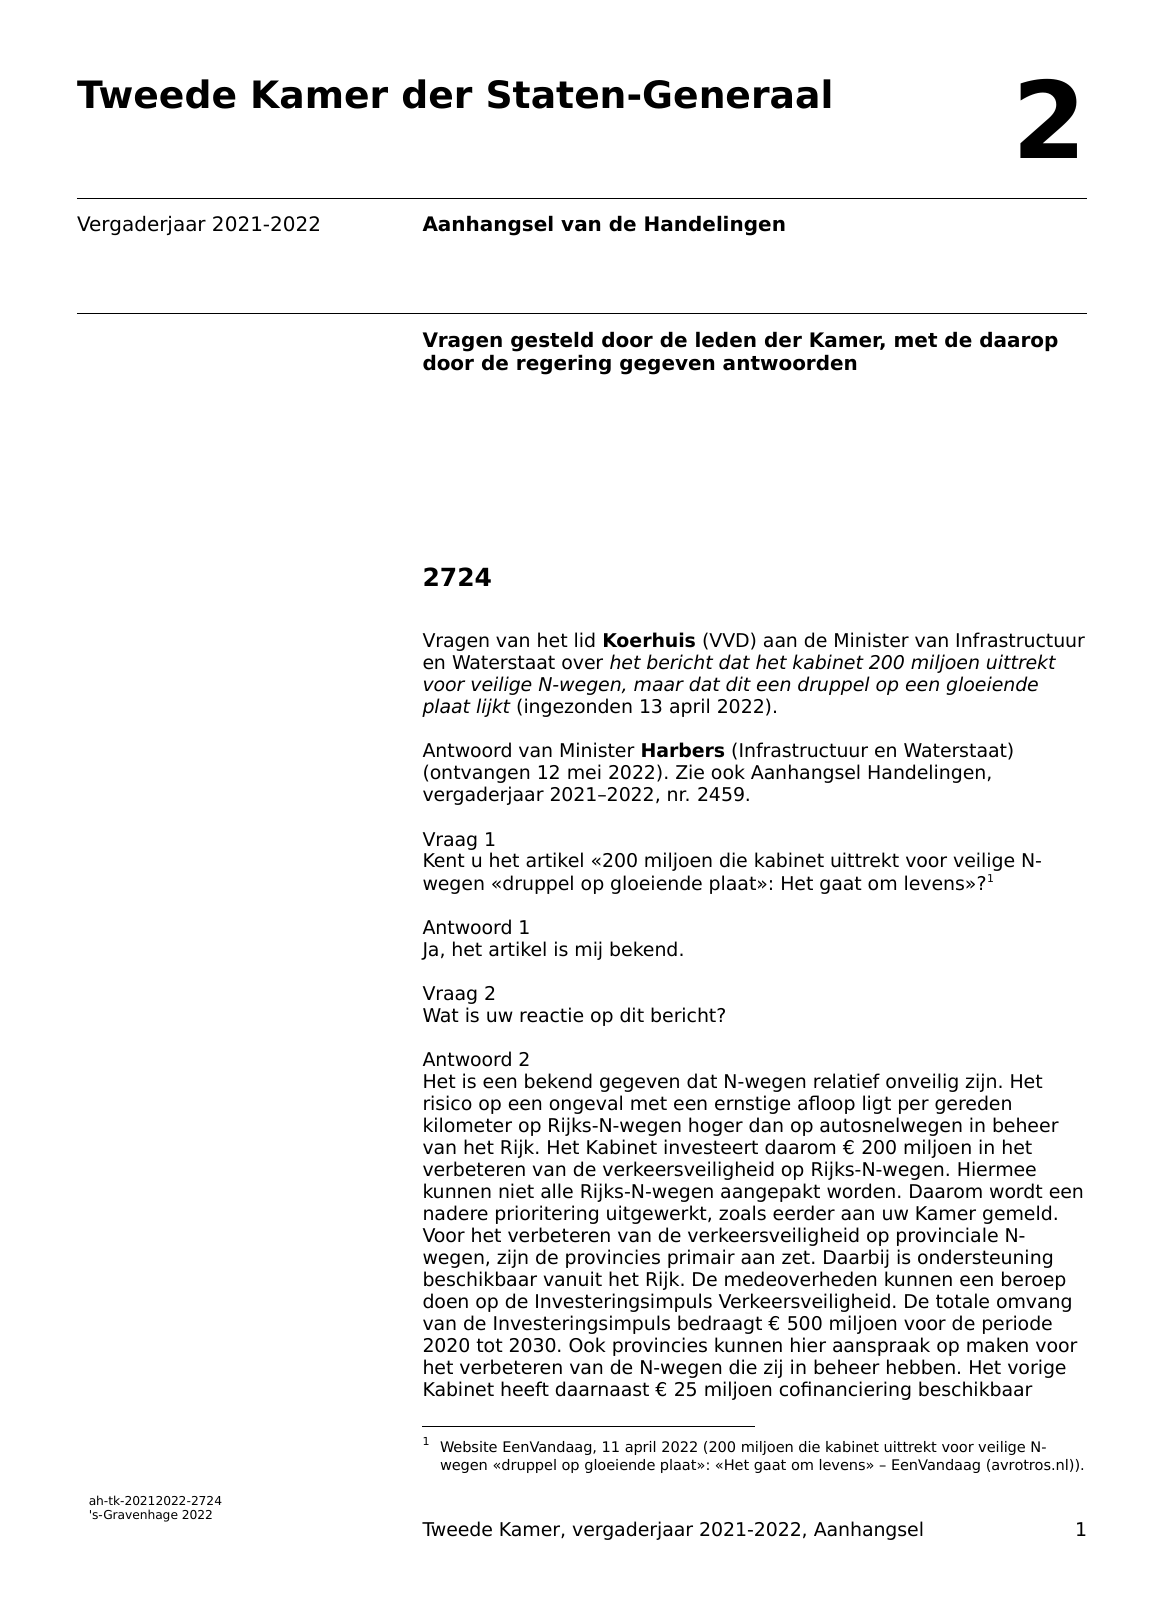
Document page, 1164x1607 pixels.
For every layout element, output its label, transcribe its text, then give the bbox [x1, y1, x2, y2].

table_cell Aanhangsel van de Handelingen [422, 199, 1087, 313]
text Website EenVandaag, 11 april 2022 (200 miljoen die kabinet uittrekt voor veilige N-wegen «druppel op gloeiende plaat»: «Het gaat om levens» – EenVandaag (avrotros.nl)). [422, 1435, 1087, 1474]
text 's-Gravenhage 2022 [88, 1508, 323, 1522]
table_cell [77, 314, 422, 375]
table_cell Vragen gesteld door de leden der Kamer, met de daarop door de regering gegeven antwoorden [422, 314, 1087, 375]
text Het is een bekend gegeven dat N-wegen relatief onveilig zijn. Het risico op een ongeval met een ernstige afloop ligt per gereden kilometer op Rijks-N-wegen hoger dan op autosnelwegen in beheer van het Rijk. Het Kabinet investeert daarom € 200 miljoen in het verbeteren van de verkeersveiligheid op Rijks-N-wegen. Hiermee kunnen niet alle Rijks-N-wegen aangepakt worden. Daarom wordt een nadere prioritering uitgewerkt, zoals eerder aan uw Kamer gemeld. Voor het verbeteren van de verkeersveiligheid op provinciale N-wegen, zijn de provincies primair aan zet. Daarbij is ondersteuning beschikbaar vanuit het Rijk. De medeoverheden kunnen een beroep doen op de Investeringsimpuls Verkeersveiligheid. De totale omvang van de Investeringsimpuls bedraagt € 500 miljoen voor de periode 2020 tot 2030. Ook provincies kunnen hier aanspraak op maken voor het verbeteren van de N-wegen die zij in beheer hebben. Het vorige Kabinet heeft daarnaast € 25 miljoen cofinanciering beschikbaar [422, 1071, 1087, 1401]
table_header Tweede Kamer der Staten-Generaal [77, 59, 886, 198]
text Ja, het artikel is mij bekend. [422, 938, 1087, 961]
text Wat is uw reactie op dit bericht? [422, 1005, 1087, 1027]
table_header 2 [886, 59, 1087, 198]
text ah-tk-20212022-2724 [88, 1494, 323, 1508]
text Kent u het artikel «200 miljoen die kabinet uittrekt voor veilige N-wegen «druppel op gloeiende plaat»: Het gaat om levens»? [422, 850, 1087, 894]
text Antwoord 1 [422, 917, 1087, 938]
text Vragen van het lid Koerhuis (VVD) aan de Minister van Infrastructuur en Waterstaat over het bericht dat het kabinet 200 miljoen uittrekt voor veilige N-wegen, maar dat dit een druppel op een gloeiende plaat lijkt (ingezonden 13 april 2022). [422, 630, 1087, 718]
table_cell Vergaderjaar 2021-2022 [77, 199, 422, 313]
text Antwoord van Minister Harbers (Infrastructuur en Waterstaat) (ontvangen 12 mei 2022). Zie ook Aanhangsel Handelingen, vergaderjaar 2021–2022, nr. 2459. [422, 740, 1087, 806]
text 2724 [422, 563, 1087, 592]
text Antwoord 2 [422, 1049, 1087, 1071]
text Vraag 2 [422, 983, 1087, 1005]
text Vraag 1 [422, 828, 1087, 850]
